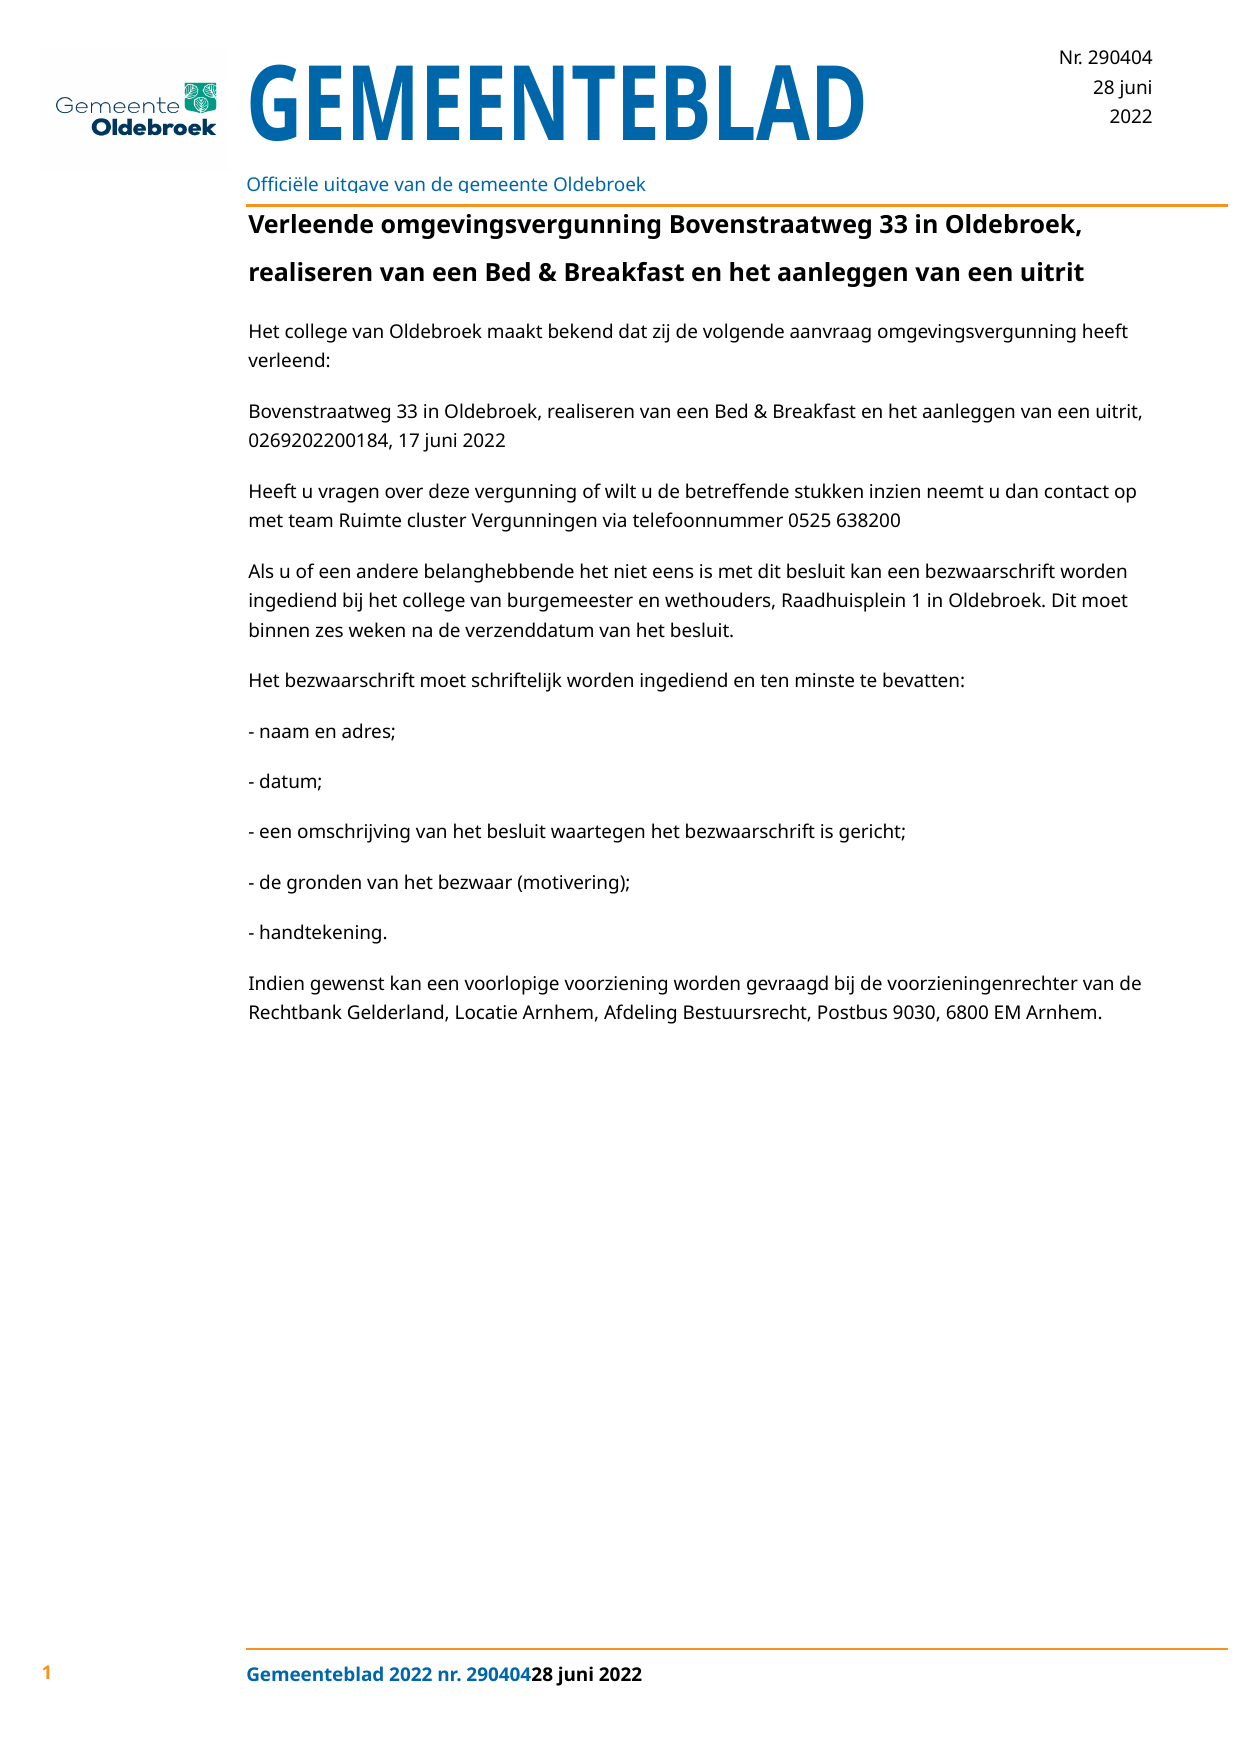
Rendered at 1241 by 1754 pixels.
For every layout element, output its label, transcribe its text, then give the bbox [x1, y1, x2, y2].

text - naam en adres; [248, 718, 1152, 744]
text Het college van Oldebroek maakt bekend dat zij de volgende aanvraag omgevingsvergunning heeft verleend: [248, 318, 1152, 373]
text Het bezwaarschrift moet schriftelijk worden ingediend en ten minste te bevatten: [248, 667, 1152, 693]
text Verleende omgevingsvergunning Bovenstraatweg 33 in Oldebroek, realiseren van een Bed & Breakfast en het aanleggen van een uitrit [248, 207, 1152, 288]
text - de gronden van het bezwaar (motivering); [248, 869, 1152, 895]
text - handtekening. [248, 919, 1152, 945]
text Bovenstraatweg 33 in Oldebroek, realiseren van een Bed & Breakfast en het aanleggen van een uitrit, 0269202200184, 17 juni 2022 [248, 398, 1152, 453]
text Heeft u vragen over deze vergunning of wilt u de betreffende stukken inzien neemt u dan contact op met team Ruimte cluster Vergunningen via telefoonnummer 0525 638200 [248, 478, 1152, 533]
text Indien gewenst kan een voorlopige voorziening worden gevraagd bij de voorzieningenrechter van de Rechtbank Gelderland, Locatie Arnhem, Afdeling Bestuursrecht, Postbus 9030, 6800 EM Arnhem. [248, 970, 1152, 1025]
text Als u of een andere belanghebbende het niet eens is met dit besluit kan een bezwaarschrift worden ingediend bij het college van burgemeester en wethouders, Raadhuisplein 1 in Oldebroek. Dit moet binnen zes weken na de verzenddatum van het besluit. [248, 558, 1152, 643]
text - een omschrijving van het besluit waartegen het bezwaarschrift is gericht; [248, 819, 1152, 844]
text - datum; [248, 768, 1152, 794]
picture [41, 47, 231, 172]
